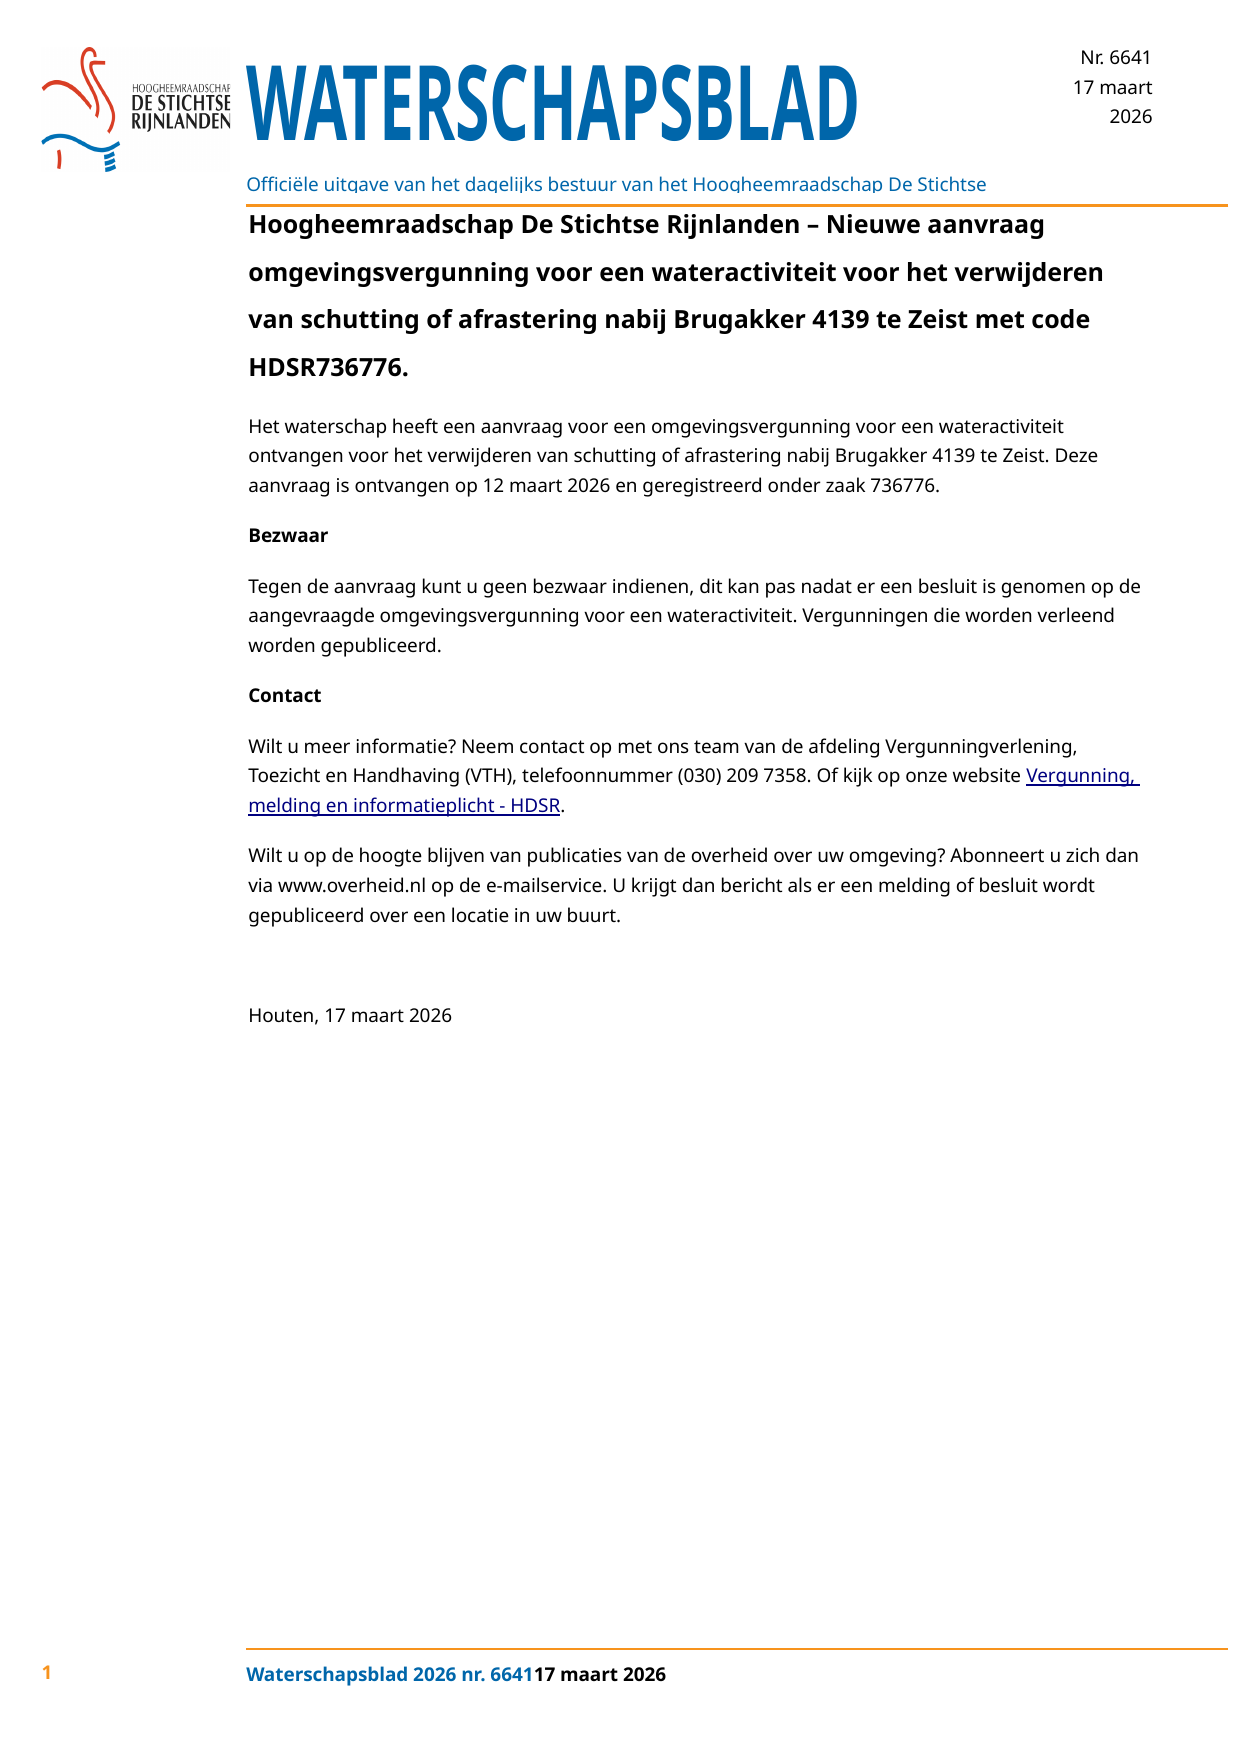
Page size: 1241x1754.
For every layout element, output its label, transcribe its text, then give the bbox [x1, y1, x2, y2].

text Houten, 17 maart 2026 [248, 1003, 1152, 1028]
picture [41, 47, 231, 172]
text Contact [248, 683, 1152, 708]
text Hoogheemraadschap De Stichtse Rijnlanden – Nieuwe aanvraag omgevingsvergunning voor een wateractiviteit voor het verwijderen van schutting of afrastering nabij Brugakker 4139 te Zeist met code HDSR736776. [248, 207, 1152, 384]
text Tegen de aanvraag kunt u geen bezwaar indienen, dit kan pas nadat er een besluit is genomen op de aangevraagde omgevingsvergunning voor een wateractiviteit. Vergunningen die worden verleend worden gepubliceerd. [248, 573, 1152, 658]
text Het waterschap heeft een aanvraag voor een omgevingsvergunning voor een wateractiviteit ontvangen voor het verwijderen van schutting of afrastering nabij Brugakker 4139 te Zeist. Deze aanvraag is ontvangen op 12 maart 2026 en geregistreerd onder zaak 736776. [248, 413, 1152, 498]
text Wilt u op de hoogte blijven van publicaties van de overheid over uw omgeving? Abonneert u zich dan via www.overheid.nl op de e-mailservice. U krijgt dan bericht als er een melding of besluit wordt gepubliceerd over een locatie in uw buurt. [248, 843, 1152, 928]
text Wilt u meer informatie? Neem contact op met ons team van de afdeling Vergunningverlening, Toezicht en Handhaving (VTH), telefoonnummer (030) 209 7358. Of kijk op onze website Vergunning, melding en informatieplicht - HDSR. [248, 733, 1152, 818]
text Bezwaar [248, 523, 1152, 548]
